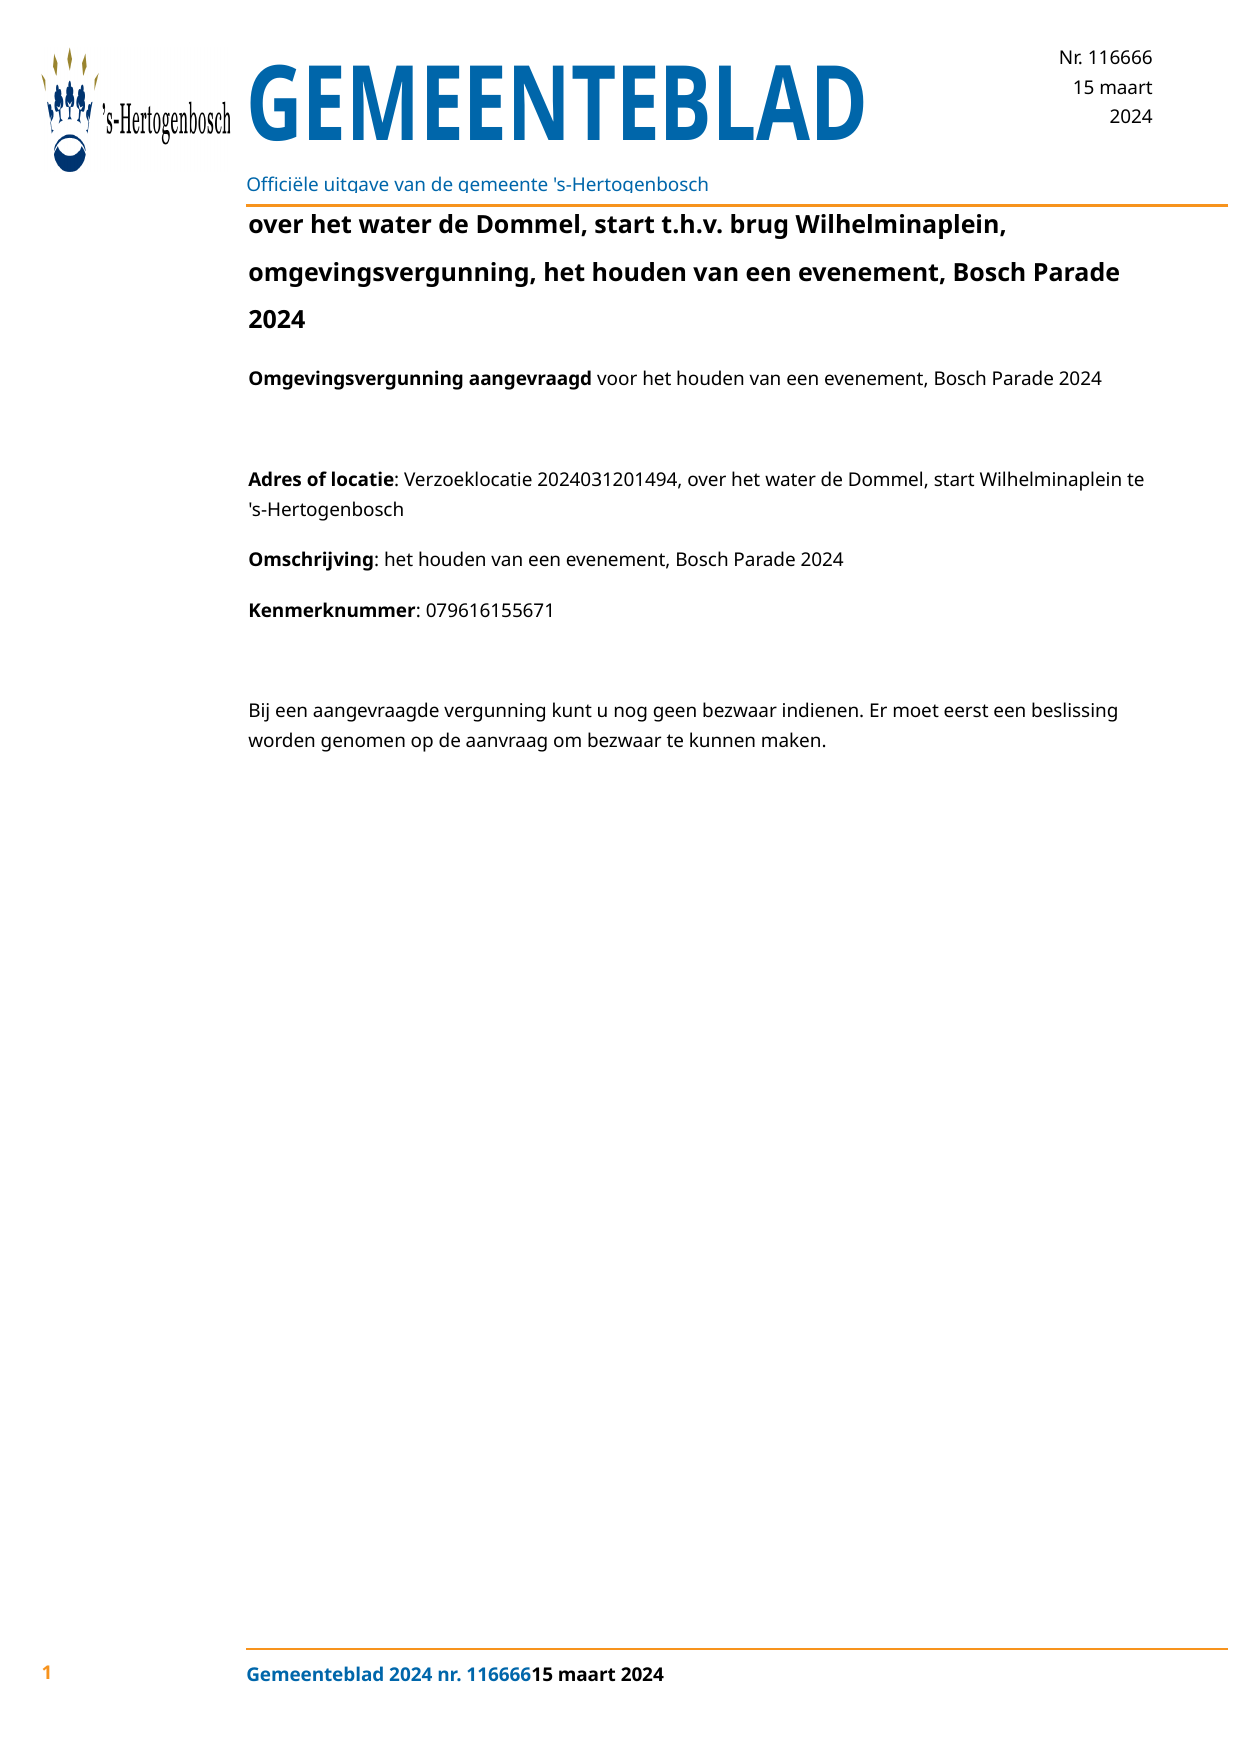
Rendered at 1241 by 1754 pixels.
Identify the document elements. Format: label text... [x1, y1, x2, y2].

picture [41, 47, 231, 172]
text Bij een aangevraagde vergunning kunt u nog geen bezwaar indienen. Er moet eerst een beslissing worden genomen op de aanvraag om bezwaar te kunnen maken. [248, 698, 1152, 753]
text Kenmerknummer: 079616155671 [248, 597, 1152, 622]
text over het water de Dommel, start t.h.v. brug Wilhelminaplein, omgevingsvergunning, het houden van een evenement, Bosch Parade 2024 [248, 207, 1152, 336]
text Adres of locatie: Verzoeklocatie 2024031201494, over het water de Dommel, start Wilhelminaplein te 's-Hertogenbosch [248, 466, 1152, 522]
text Omgevingsvergunning aangevraagd voor het houden van een evenement, Bosch Parade 2024 [248, 366, 1152, 391]
text Omschrijving: het houden van een evenement, Bosch Parade 2024 [248, 546, 1152, 572]
